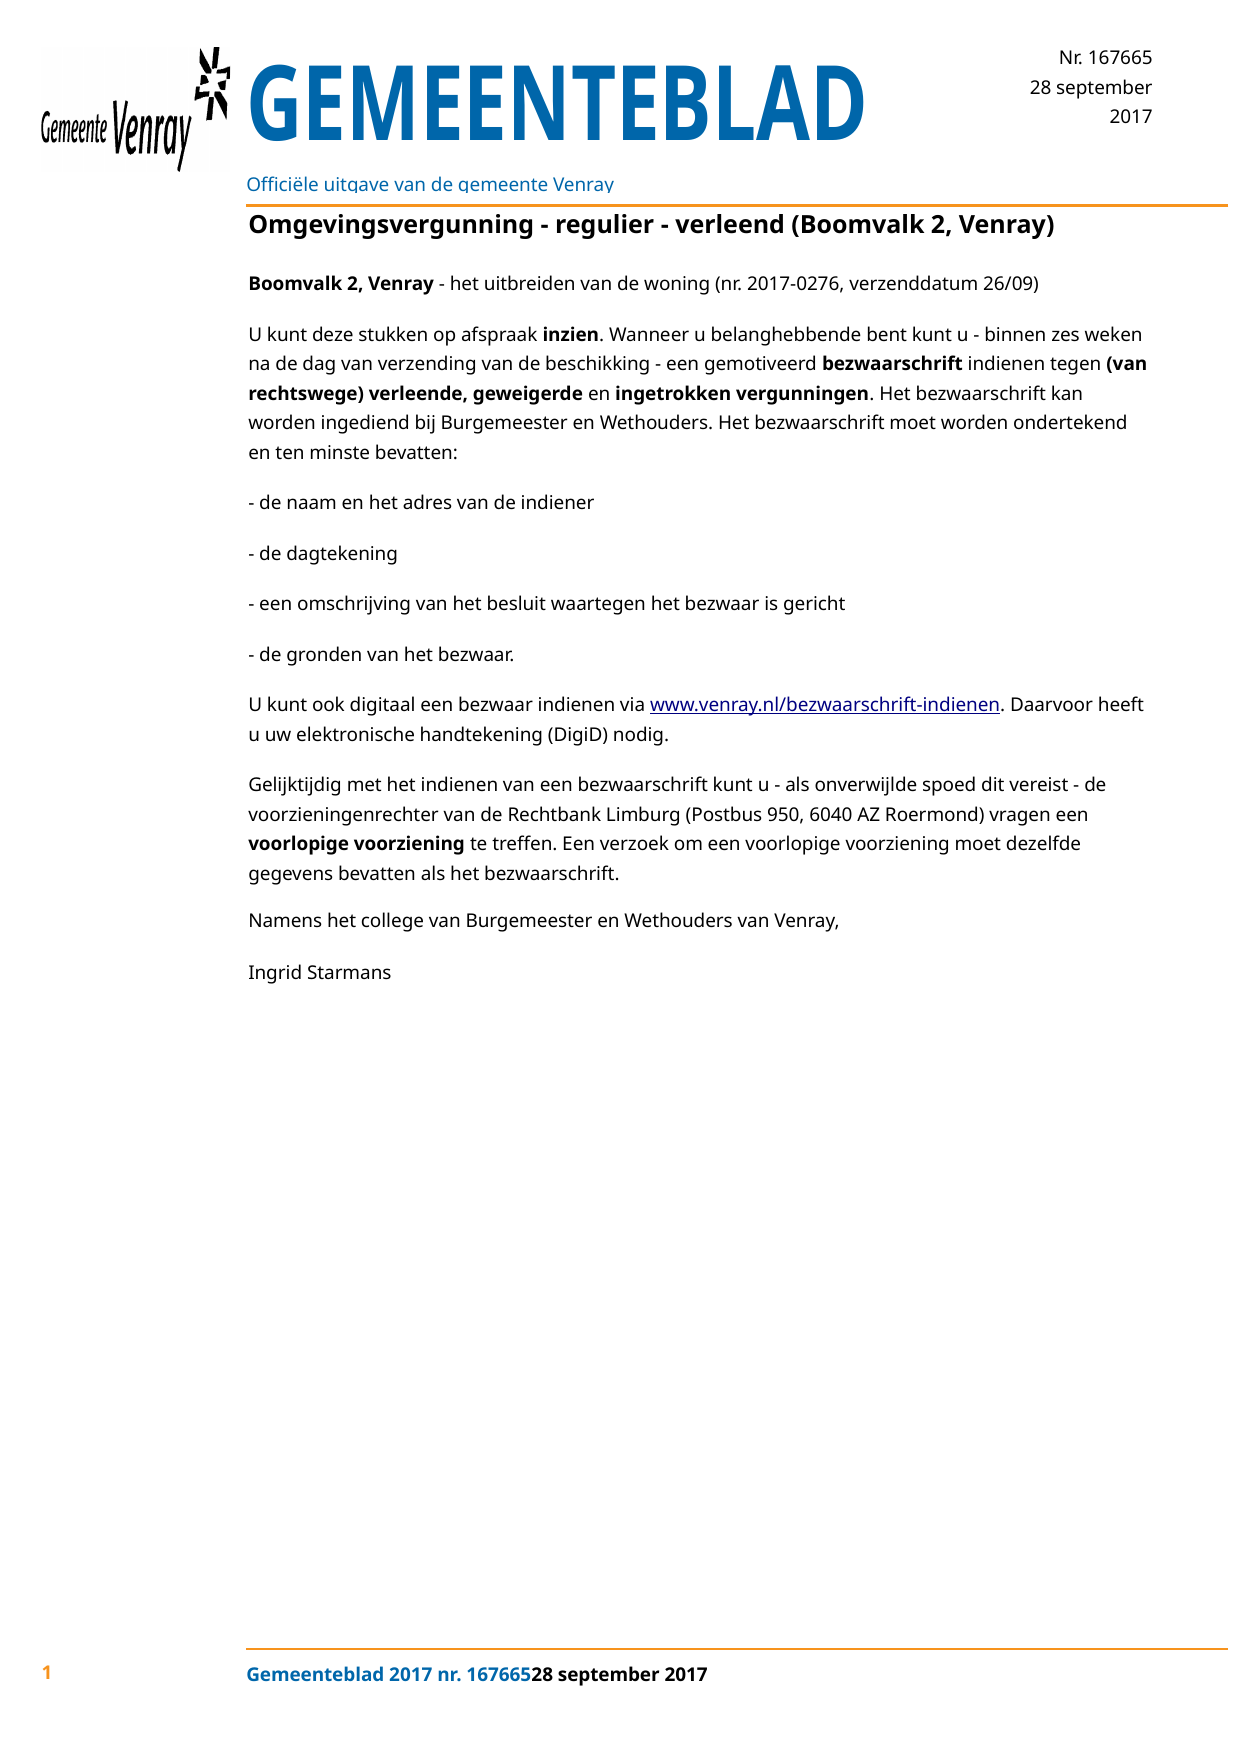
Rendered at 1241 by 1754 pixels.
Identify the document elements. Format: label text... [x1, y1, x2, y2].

text Ingrid Starmans [248, 959, 1152, 985]
text Omgevingsvergunning - regulier - verleend (Boomvalk 2, Venray) [248, 207, 1152, 241]
text - de gronden van het bezwaar. [248, 641, 1152, 666]
text Boomvalk 2, Venray - het uitbreiden van de woning (nr. 2017-0276, verzenddatum 26/09) [248, 270, 1152, 296]
text U kunt ook digitaal een bezwaar indienen via www.venray.nl/bezwaarschrift-indienen. Daarvoor heeft u uw elektronische handtekening (DigiD) nodig. [248, 691, 1152, 746]
text - de naam en het adres van de indiener [248, 489, 1152, 515]
text U kunt deze stukken op afspraak inzien. Wanneer u belanghebbende bent kunt u - binnen zes weken na de dag van verzending van de beschikking - een gemotiveerd bezwaarschrift indienen tegen (van rechtswege) verleende, geweigerde en ingetrokken vergunningen. Het bezwaarschrift kan worden ingediend bij Burgemeester en Wethouders. Het bezwaarschrift moet worden ondertekend en ten minste bevatten: [248, 321, 1152, 465]
text Namens het college van Burgemeester en Wethouders van Venray, [248, 908, 1152, 933]
text - een omschrijving van het besluit waartegen het bezwaar is gericht [248, 590, 1152, 616]
text Gelijktijdig met het indienen van een bezwaarschrift kunt u - als onverwijlde spoed dit vereist - de voorzieningenrechter van de Rechtbank Limburg (Postbus 950, 6040 AZ Roermond) vragen een voorlopige voorziening te treffen. Een verzoek om een voorlopige voorziening moet dezelfde gegevens bevatten als het bezwaarschrift. [248, 771, 1152, 886]
picture [41, 47, 231, 172]
text - de dagtekening [248, 540, 1152, 566]
